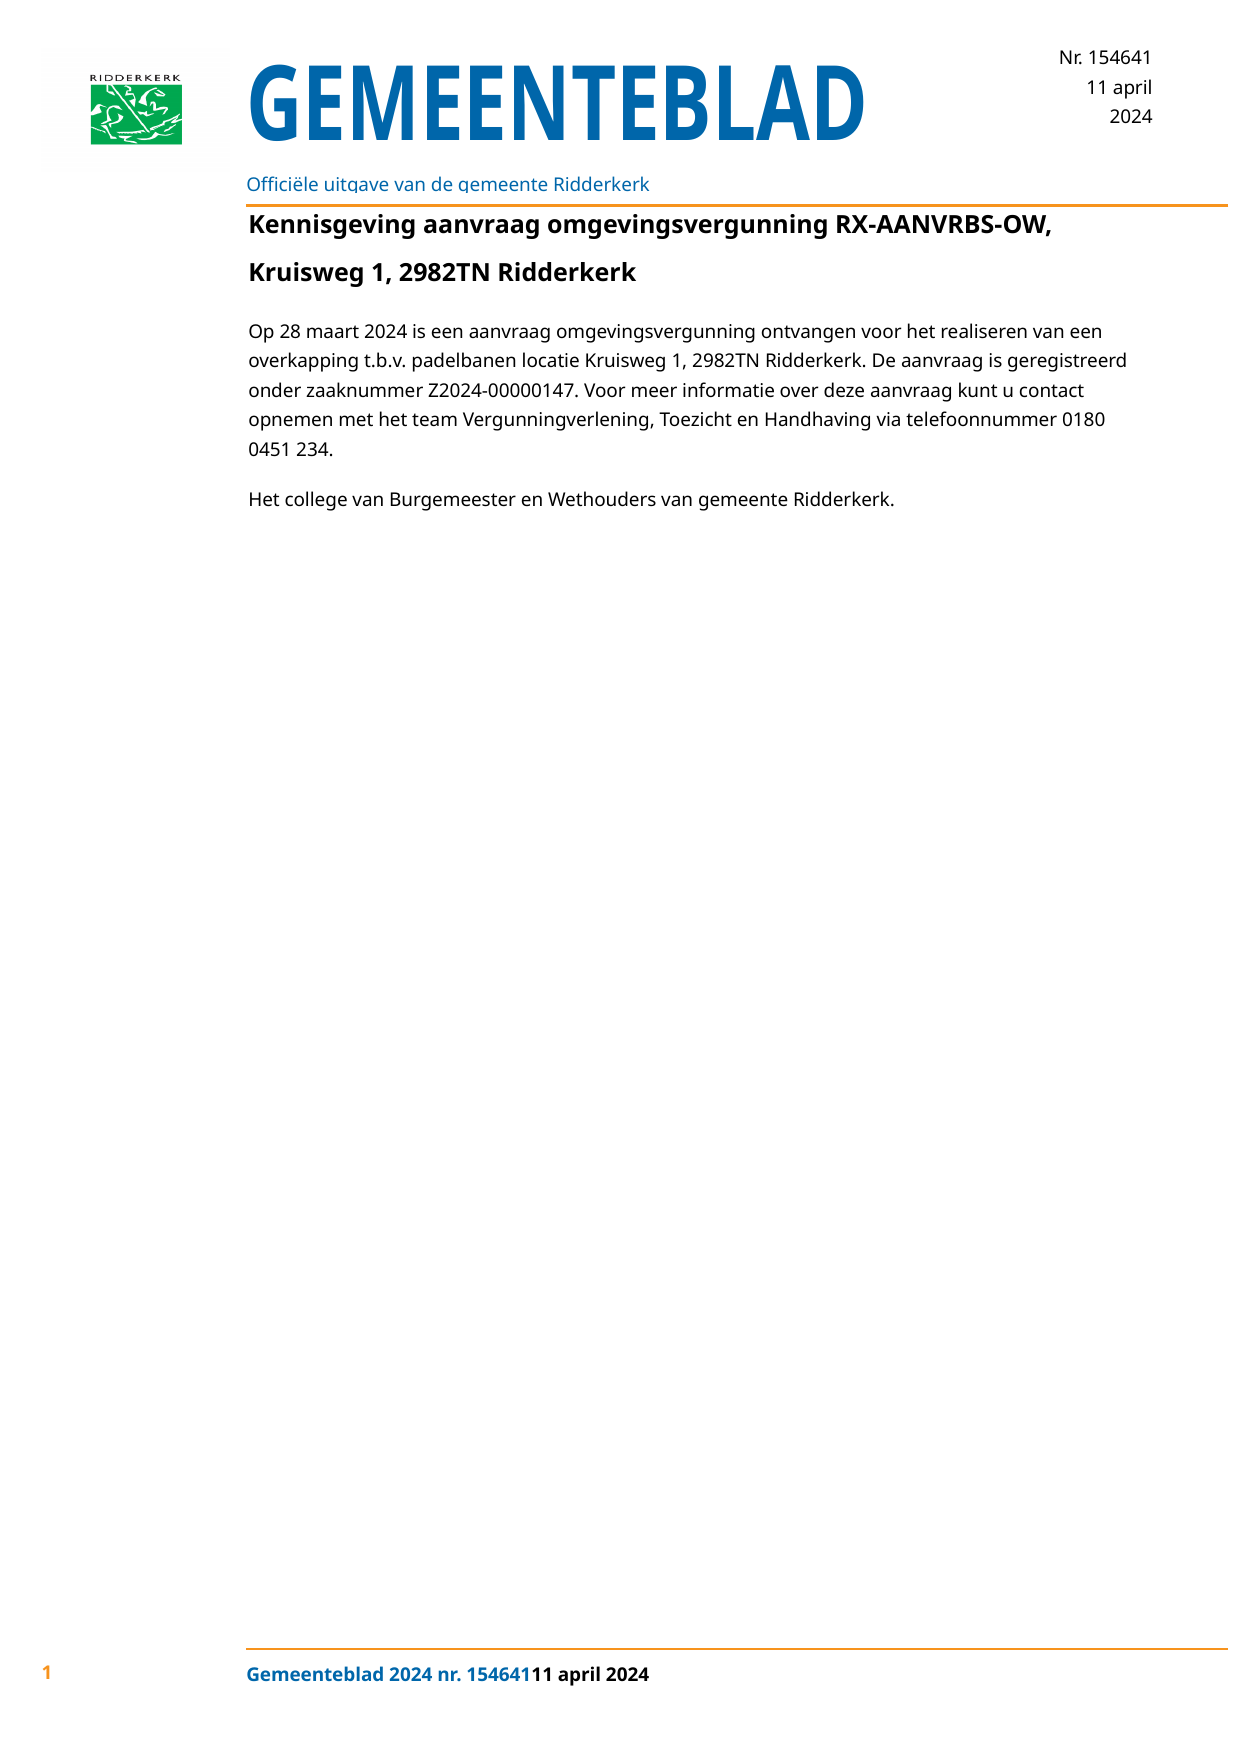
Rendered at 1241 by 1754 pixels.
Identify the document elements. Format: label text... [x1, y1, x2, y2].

text Kennisgeving aanvraag omgevingsvergunning RX-AANVRBS-OW, Kruisweg 1, 2982TN Ridderkerk [248, 207, 1152, 288]
text Op 28 maart 2024 is een aanvraag omgevingsvergunning ontvangen voor het realiseren van een overkapping t.b.v. padelbanen locatie Kruisweg 1, 2982TN Ridderkerk. De aanvraag is geregistreerd onder zaaknummer Z2024-00000147. Voor meer informatie over deze aanvraag kunt u contact opnemen met het team Vergunningverlening, Toezicht en Handhaving via telefoonnummer 0180 0451 234. [248, 318, 1152, 462]
text Het college van Burgemeester en Wethouders van gemeente Ridderkerk. [248, 487, 1152, 512]
picture [41, 47, 231, 172]
